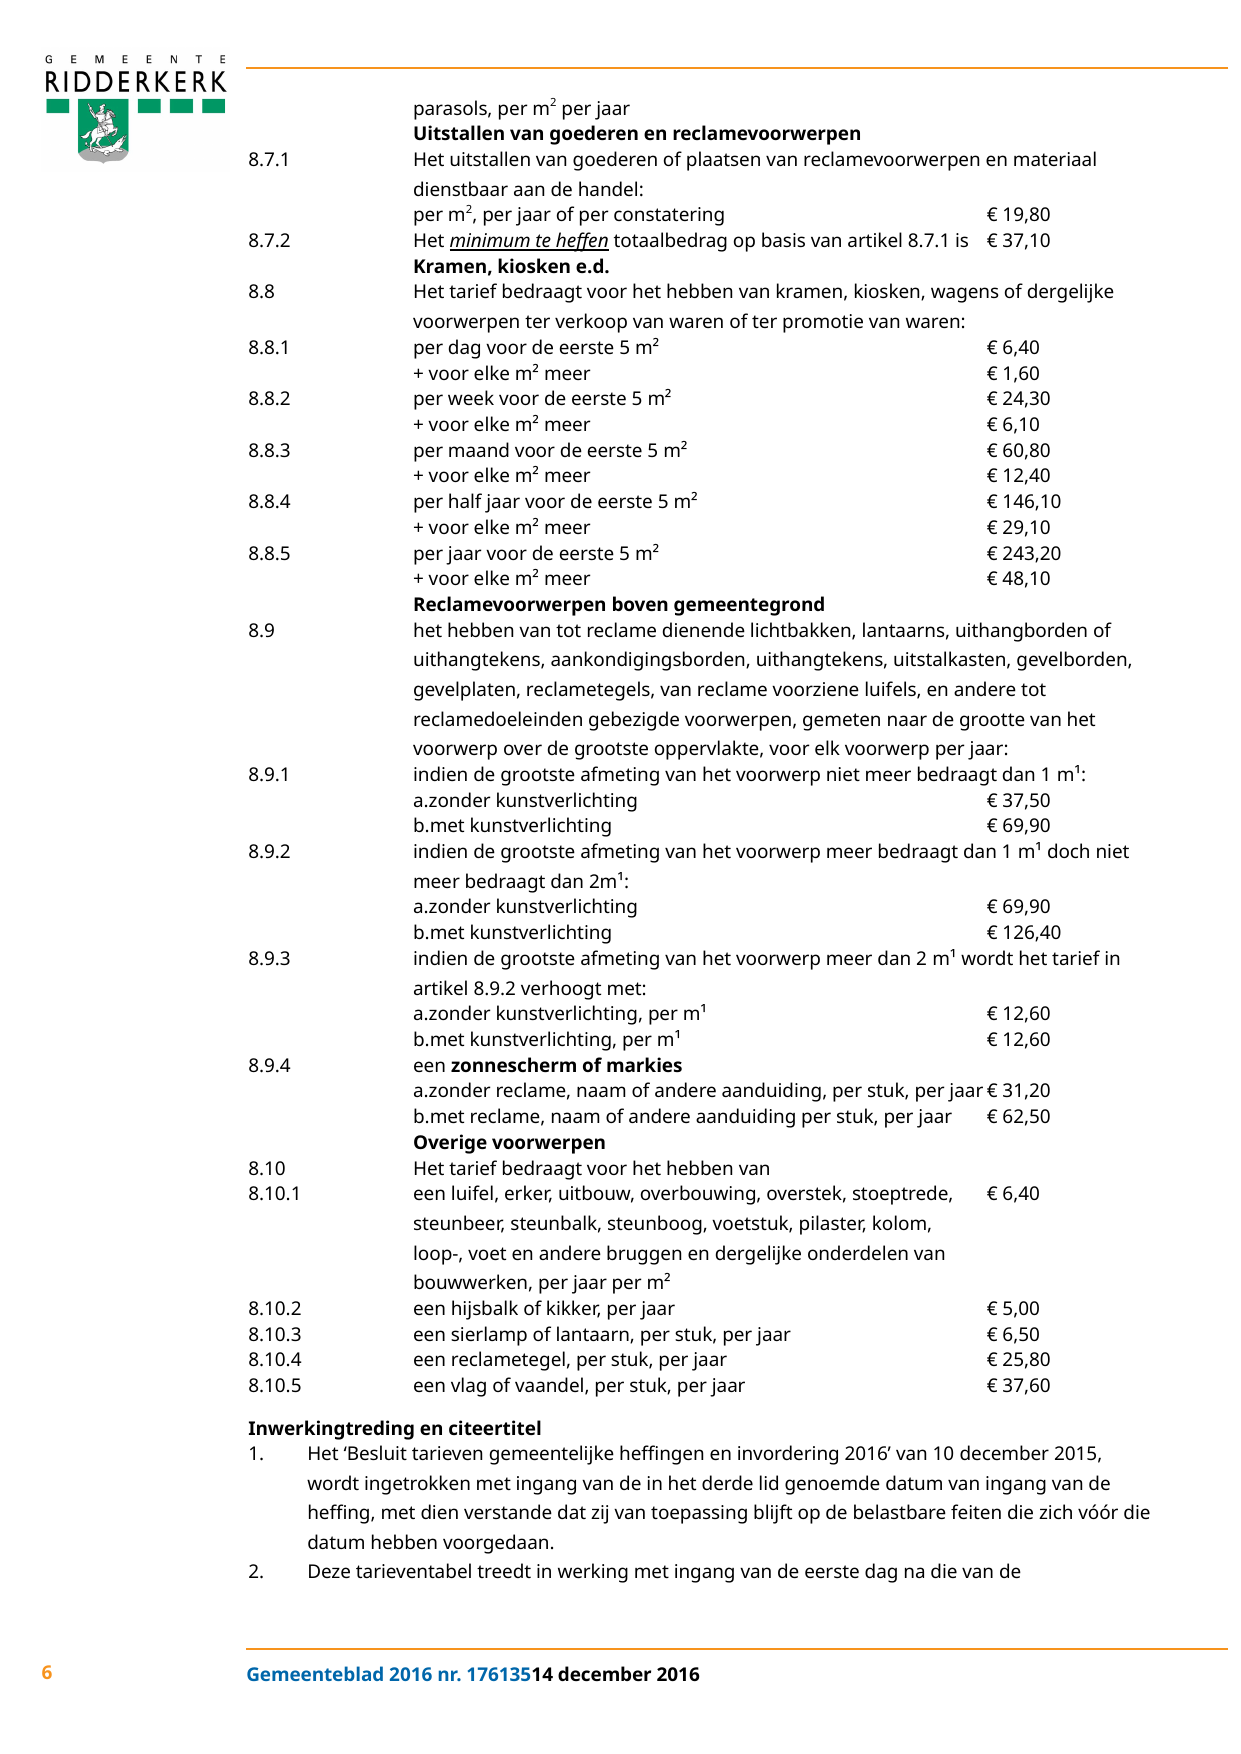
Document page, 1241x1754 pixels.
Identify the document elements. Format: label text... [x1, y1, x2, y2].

table_cell b.met kunstverlichting, per m¹ [413, 1026, 987, 1052]
table_cell [248, 95, 413, 121]
table_cell [248, 1129, 413, 1155]
table_cell + voor elke m² meer [413, 360, 987, 386]
table_cell 8.8.4 [248, 489, 413, 514]
table_cell 8.10.3 [248, 1321, 413, 1346]
table_cell € 6,40 [987, 1181, 1152, 1295]
table_cell 8.8.5 [248, 540, 413, 566]
table_cell een zonnescherm of markies [413, 1052, 1152, 1078]
table_cell € 69,90 [987, 813, 1152, 838]
table_cell 8.8 [248, 279, 413, 334]
table_cell een sierlamp of lantaarn, per stuk, per jaar [413, 1321, 987, 1346]
table_cell 8.10.4 [248, 1346, 413, 1372]
table_cell € 37,50 [987, 787, 1152, 813]
table_cell [248, 121, 413, 146]
table_cell 8.9.3 [248, 945, 413, 1000]
table_cell een reclametegel, per stuk, per jaar [413, 1346, 987, 1372]
table_cell b.met kunstverlichting [413, 919, 987, 945]
table_cell 8.7.2 [248, 227, 413, 253]
table_cell € 60,80 [987, 437, 1152, 463]
table_cell 8.9.4 [248, 1052, 413, 1078]
table_cell € 5,00 [987, 1295, 1152, 1321]
table_cell 8.10.2 [248, 1295, 413, 1321]
table_cell 8.8.1 [248, 334, 413, 360]
table_cell Het minimum te heffen totaalbedrag op basis van artikel 8.7.1 is [413, 227, 987, 253]
table_cell 8.10 [248, 1155, 413, 1181]
table_cell [987, 95, 1152, 121]
table_cell 8.8.3 [248, 437, 413, 463]
table_cell [248, 1000, 413, 1026]
table_cell per maand voor de eerste 5 m² [413, 437, 987, 463]
table_cell Reclamevoorwerpen boven gemeentegrond [413, 591, 1152, 617]
table_cell € 6,50 [987, 1321, 1152, 1346]
table_cell per week voor de eerste 5 m² [413, 386, 987, 411]
table_cell + voor elke m² meer [413, 514, 987, 540]
table_cell [248, 411, 413, 437]
table_cell b.met reclame, naam of andere aanduiding per stuk, per jaar [413, 1103, 987, 1129]
table_cell [248, 202, 413, 227]
table_cell € 6,10 [987, 411, 1152, 437]
table_cell € 243,20 [987, 540, 1152, 566]
table_cell € 146,10 [987, 489, 1152, 514]
table_cell 8.9.1 [248, 761, 413, 787]
table_cell [248, 360, 413, 386]
table_cell indien de grootste afmeting van het voorwerp niet meer bedraagt dan 1 m¹: [413, 761, 1152, 787]
table_cell 8.9.2 [248, 838, 413, 894]
table_cell € 6,40 [987, 334, 1152, 360]
table_cell € 25,80 [987, 1346, 1152, 1372]
table_cell € 69,90 [987, 894, 1152, 919]
list Het ‘Besluit tarieven gemeentelijke heffingen en invordering 2016’ van 10 december 2015, wordt ingetrokken met ingang van de in het derde lid genoemde datum van ingang van de heffing, met dien verstande dat zij van toepassing blijft op de belastbare feiten die zich vóór die datum hebben voorgedaan. [248, 1440, 1152, 1555]
table_cell per jaar voor de eerste 5 m² [413, 540, 987, 566]
table_cell a.zonder kunstverlichting [413, 787, 987, 813]
table_cell Kramen, kiosken e.d. [413, 253, 1152, 279]
table_cell indien de grootste afmeting van het voorwerp meer bedraagt dan 1 m¹ doch niet meer bedraagt dan 2m¹: [413, 838, 1152, 894]
table_cell [248, 894, 413, 919]
table_cell een hijsbalk of kikker, per jaar [413, 1295, 987, 1321]
table_cell a.zonder reclame, naam of andere aanduiding, per stuk, per jaar [413, 1078, 987, 1103]
table_cell 8.9 [248, 617, 413, 761]
table_cell € 126,40 [987, 919, 1152, 945]
table_cell € 37,60 [987, 1372, 1152, 1398]
table_cell € 1,60 [987, 360, 1152, 386]
table_cell + voor elke m² meer [413, 411, 987, 437]
table_cell a.zonder kunstverlichting [413, 894, 987, 919]
table_cell € 37,10 [987, 227, 1152, 253]
table_cell Overige voorwerpen [413, 1129, 1152, 1155]
table_cell [248, 566, 413, 591]
table_cell [248, 787, 413, 813]
table_cell 8.8.2 [248, 386, 413, 411]
table_cell een vlag of vaandel, per stuk, per jaar [413, 1372, 987, 1398]
table_cell [248, 1103, 413, 1129]
table_cell per dag voor de eerste 5 m² [413, 334, 987, 360]
table_cell per m2, per jaar of per constatering [413, 202, 987, 227]
table_cell + voor elke m² meer [413, 566, 987, 591]
table_cell € 29,10 [987, 514, 1152, 540]
table_cell [248, 253, 413, 279]
table_cell [248, 1078, 413, 1103]
table_cell € 12,60 [987, 1026, 1152, 1052]
table_cell [248, 1026, 413, 1052]
table_cell 8.10.1 [248, 1181, 413, 1295]
table_cell parasols, per m2 per jaar [413, 95, 987, 121]
table_cell € 31,20 [987, 1078, 1152, 1103]
table_cell [248, 919, 413, 945]
table_cell + voor elke m² meer [413, 463, 987, 488]
table_cell 8.10.5 [248, 1372, 413, 1398]
table_cell Het tarief bedraagt voor het hebben van kramen, kiosken, wagens of dergelijke voorwerpen ter verkoop van waren of ter promotie van waren: [413, 279, 1152, 334]
table_cell [248, 813, 413, 838]
table_cell [248, 463, 413, 488]
table_cell € 48,10 [987, 566, 1152, 591]
table_cell € 24,30 [987, 386, 1152, 411]
table_cell per half jaar voor de eerste 5 m² [413, 489, 987, 514]
table_cell een luifel, erker, uitbouw, overbouwing, overstek, stoeptrede, steunbeer, steunbalk, steunboog, voetstuk, pilaster, kolom, loop-, voet en andere bruggen en dergelijke onderdelen van bouwwerken, per jaar per m² [413, 1181, 987, 1295]
text Inwerkingtreding en citeertitel [248, 1415, 1152, 1440]
table_cell indien de grootste afmeting van het voorwerp meer dan 2 m¹ wordt het tarief in artikel 8.9.2 verhoogt met: [413, 945, 1152, 1000]
table_cell € 12,60 [987, 1000, 1152, 1026]
table_cell € 12,40 [987, 463, 1152, 488]
table_cell [248, 591, 413, 617]
table_cell het hebben van tot reclame dienende lichtbakken, lantaarns, uithangborden of uithangtekens, aankondigingsborden, uithangtekens, uitstalkasten, gevelborden, gevelplaten, reclametegels, van reclame voorziene luifels, en andere tot reclamedoeleinden gebezigde voorwerpen, gemeten naar de grootte van het voorwerp over de grootste oppervlakte, voor elk voorwerp per jaar: [413, 617, 1152, 761]
table_cell € 19,80 [987, 202, 1152, 227]
table_cell Uitstallen van goederen en reclamevoorwerpen [413, 121, 1152, 146]
list Deze tarieventabel treedt in werking met ingang van de eerste dag na die van de [248, 1559, 1152, 1584]
table_cell b.met kunstverlichting [413, 813, 987, 838]
table_cell a.zonder kunstverlichting, per m¹ [413, 1000, 987, 1026]
table_cell € 62,50 [987, 1103, 1152, 1129]
picture [41, 47, 231, 172]
table_cell Het uitstallen van goederen of plaatsen van reclamevoorwerpen en materiaal dienstbaar aan de handel: [413, 146, 1152, 202]
table_cell Het tarief bedraagt voor het hebben van [413, 1155, 1152, 1181]
table_cell [248, 514, 413, 540]
table_cell 8.7.1 [248, 146, 413, 202]
